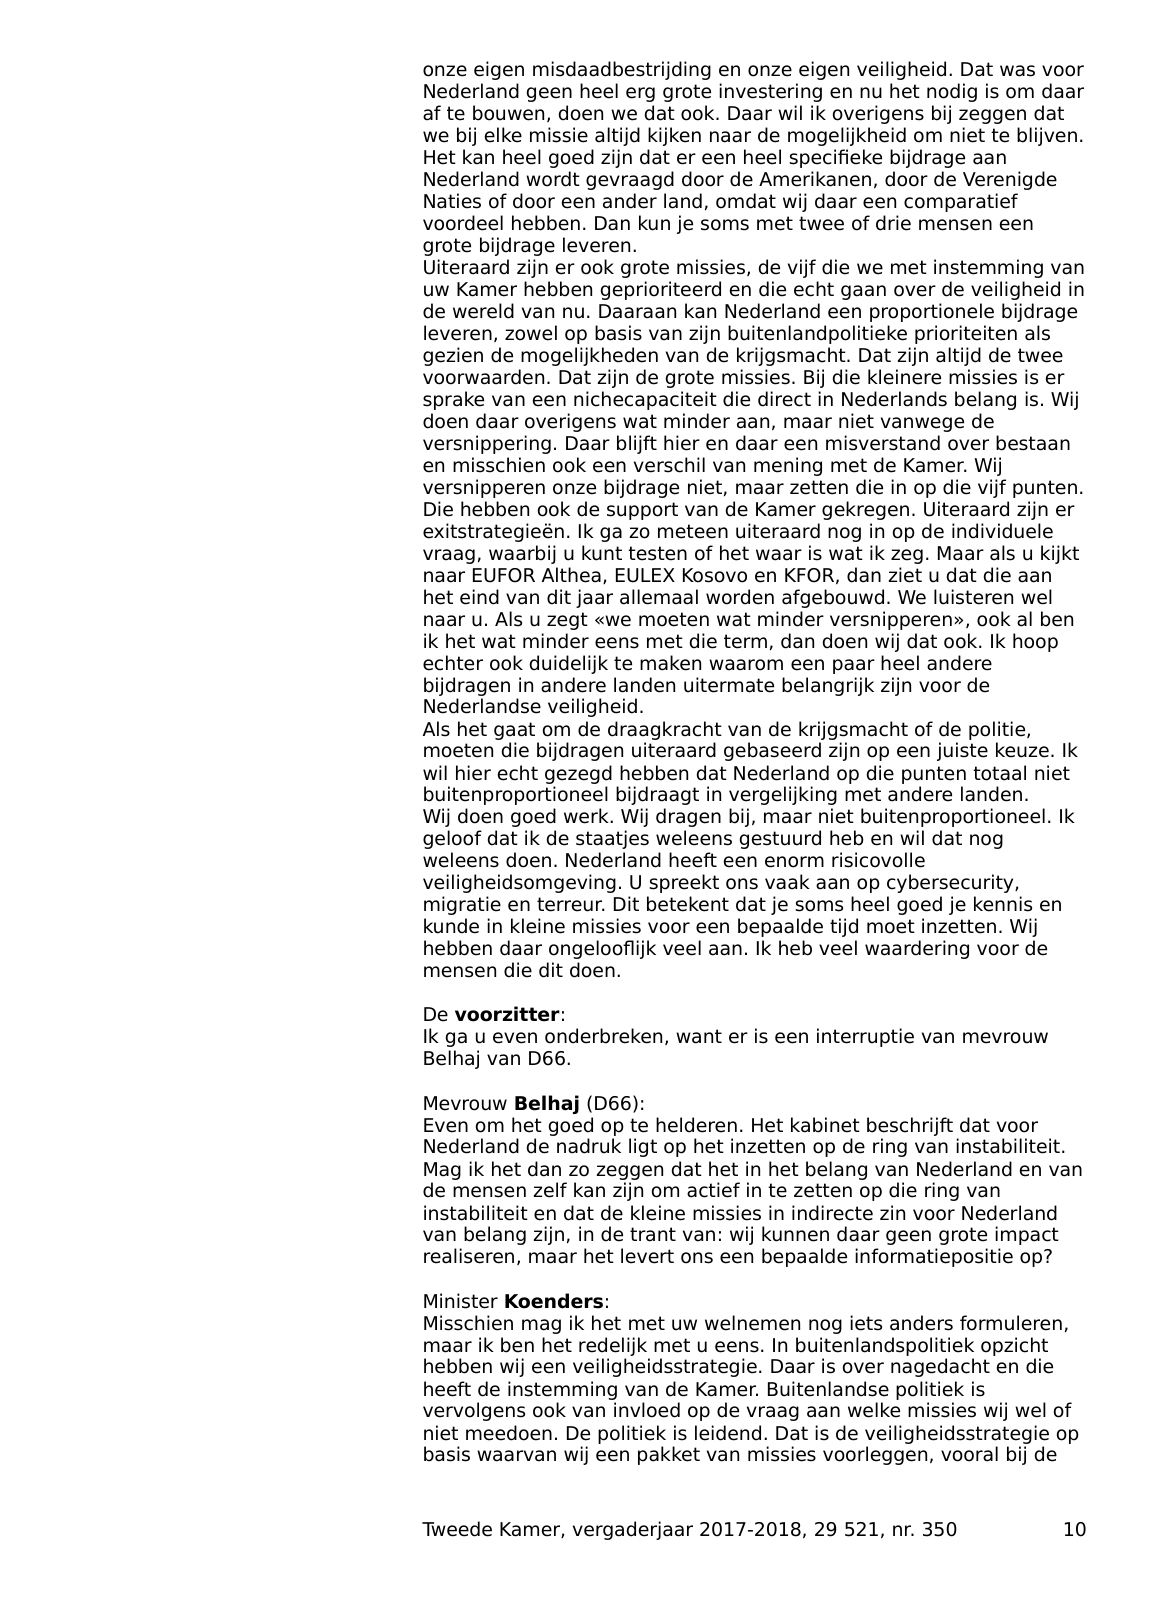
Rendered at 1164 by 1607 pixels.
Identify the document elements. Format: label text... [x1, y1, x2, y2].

text Even om het goed op te helderen. Het kabinet beschrijft dat voor Nederland de nadruk ligt op het inzetten op de ring van instabiliteit. Mag ik het dan zo zeggen dat het in het belang van Nederland en van de mensen zelf kan zijn om actief in te zetten op die ring van instabiliteit en dat de kleine missies in indirecte zin voor Nederland van belang zijn, in de trant van: wij kunnen daar geen grote impact realiseren, maar het levert ons een bepaalde informatiepositie op? [422, 1114, 1087, 1268]
text De voorzitter: [422, 1004, 1087, 1026]
text Als het gaat om de draagkracht van de krijgsmacht of de politie, moeten die bijdragen uiteraard gebaseerd zijn op een juiste keuze. Ik wil hier echt gezegd hebben dat Nederland op die punten totaal niet buitenproportioneel bijdraagt in vergelijking met andere landen. [422, 718, 1087, 806]
text Ik ga u even onderbreken, want er is een interruptie van mevrouw Belhaj van D66. [422, 1026, 1087, 1070]
text Uiteraard zijn er ook grote missies, de vijf die we met instemming van uw Kamer hebben geprioriteerd en die echt gaan over de veiligheid in de wereld van nu. Daaraan kan Nederland een proportionele bijdrage leveren, zowel op basis van zijn buitenlandpolitieke prioriteiten als gezien de mogelijkheden van de krijgsmacht. Dat zijn altijd de twee voorwaarden. Dat zijn de grote missies. Bij die kleinere missies is er sprake van een nichecapaciteit die direct in Nederlands belang is. Wij doen daar overigens wat minder aan, maar niet vanwege de versnippering. Daar blijft hier en daar een misverstand over bestaan en misschien ook een verschil van mening met de Kamer. Wij versnipperen onze bijdrage niet, maar zetten die in op die vijf punten. Die hebben ook de support van de Kamer gekregen. Uiteraard zijn er exitstrategieën. Ik ga zo meteen uiteraard nog in op de individuele vraag, waarbij u kunt testen of het waar is wat ik zeg. Maar als u kijkt naar EUFOR Althea, EULEX Kosovo en KFOR, dan ziet u dat die aan het eind van dit jaar allemaal worden afgebouwd. We luisteren wel naar u. Als u zegt «we moeten wat minder versnipperen», ook al ben ik het wat minder eens met die term, dan doen wij dat ook. Ik hoop echter ook duidelijk te maken waarom een paar heel andere bijdragen in andere landen uitermate belangrijk zijn voor de Nederlandse veiligheid. [422, 257, 1087, 718]
text Minister Koenders: [422, 1291, 1087, 1312]
text Wij doen goed werk. Wij dragen bij, maar niet buitenproportioneel. Ik geloof dat ik de staatjes weleens gestuurd heb en wil dat nog weleens doen. Nederland heeft een enorm risicovolle veiligheidsomgeving. U spreekt ons vaak aan op cybersecurity, migratie en terreur. Dit betekent dat je soms heel goed je kennis en kunde in kleine missies voor een bepaalde tijd moet inzetten. Wij hebben daar ongelooflijk veel aan. Ik heb veel waardering voor de mensen die dit doen. [422, 806, 1087, 982]
text Mevrouw Belhaj (D66): [422, 1092, 1087, 1114]
text onze eigen misdaadbestrijding en onze eigen veiligheid. Dat was voor Nederland geen heel erg grote investering en nu het nodig is om daar af te bouwen, doen we dat ook. Daar wil ik overigens bij zeggen dat we bij elke missie altijd kijken naar de mogelijkheid om niet te blijven. Het kan heel goed zijn dat er een heel specifieke bijdrage aan Nederland wordt gevraagd door de Amerikanen, door de Verenigde Naties of door een ander land, omdat wij daar een comparatief voordeel hebben. Dan kun je soms met twee of drie mensen een grote bijdrage leveren. [422, 59, 1087, 257]
text Misschien mag ik het met uw welnemen nog iets anders formuleren, maar ik ben het redelijk met u eens. In buitenlandspolitiek opzicht hebben wij een veiligheidsstrategie. Daar is over nagedacht en die heeft de instemming van de Kamer. Buitenlandse politiek is vervolgens ook van invloed op de vraag aan welke missies wij wel of niet meedoen. De politiek is leidend. Dat is de veiligheidsstrategie op basis waarvan wij een pakket van missies voorleggen, vooral bij de [422, 1312, 1087, 1466]
